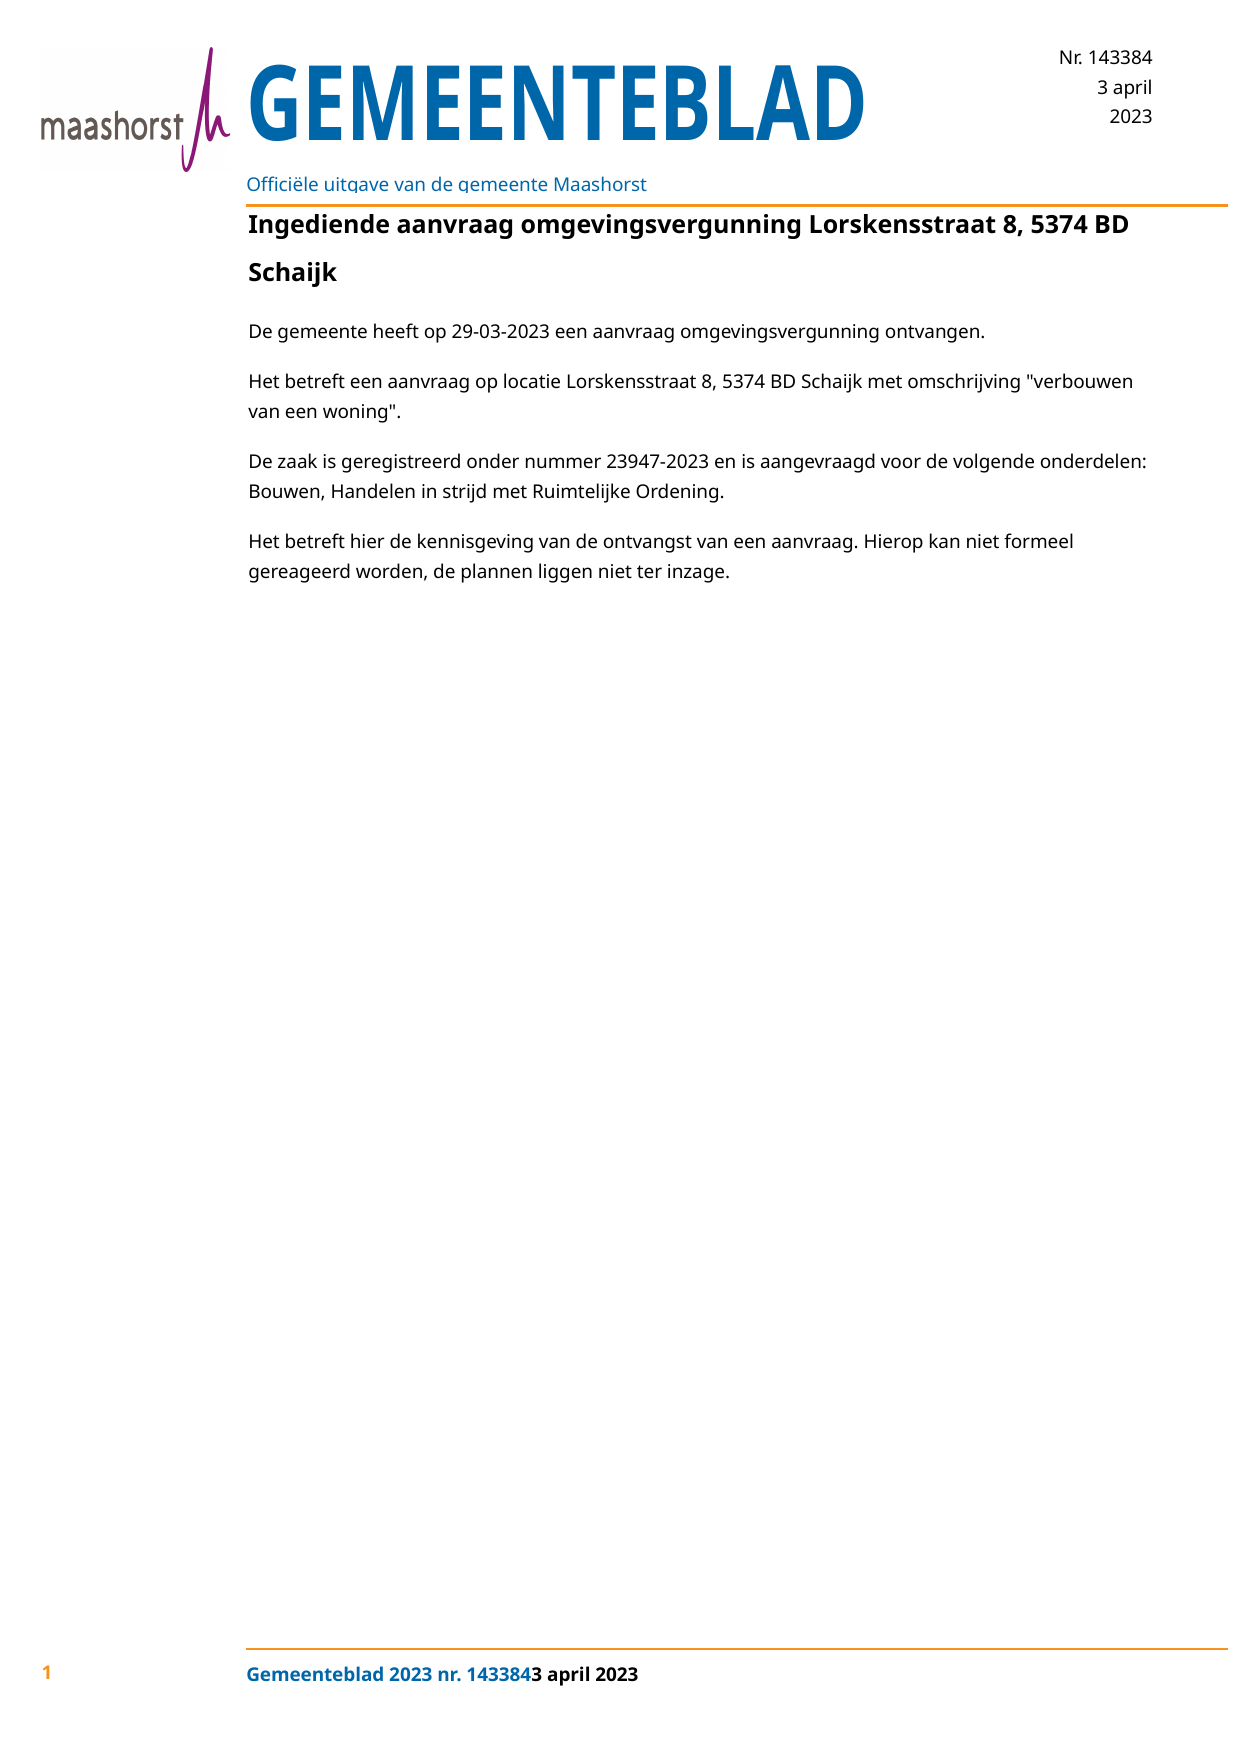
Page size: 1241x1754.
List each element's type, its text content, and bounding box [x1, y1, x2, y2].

text De zaak is geregistreerd onder nummer 23947-2023 en is aangevraagd voor de volgende onderdelen: Bouwen, Handelen in strijd met Ruimtelijke Ordening. [248, 448, 1152, 504]
text Ingediende aanvraag omgevingsvergunning Lorskensstraat 8, 5374 BD Schaijk [248, 207, 1152, 288]
text Het betreft een aanvraag op locatie Lorskensstraat 8, 5374 BD Schaijk met omschrijving "verbouwen van een woning". [248, 368, 1152, 424]
text Het betreft hier de kennisgeving van de ontvangst van een aanvraag. Hierop kan niet formeel gereageerd worden, de plannen liggen niet ter inzage. [248, 528, 1152, 584]
text De gemeente heeft op 29-03-2023 een aanvraag omgevingsvergunning ontvangen. [248, 318, 1152, 344]
picture [41, 47, 231, 172]
